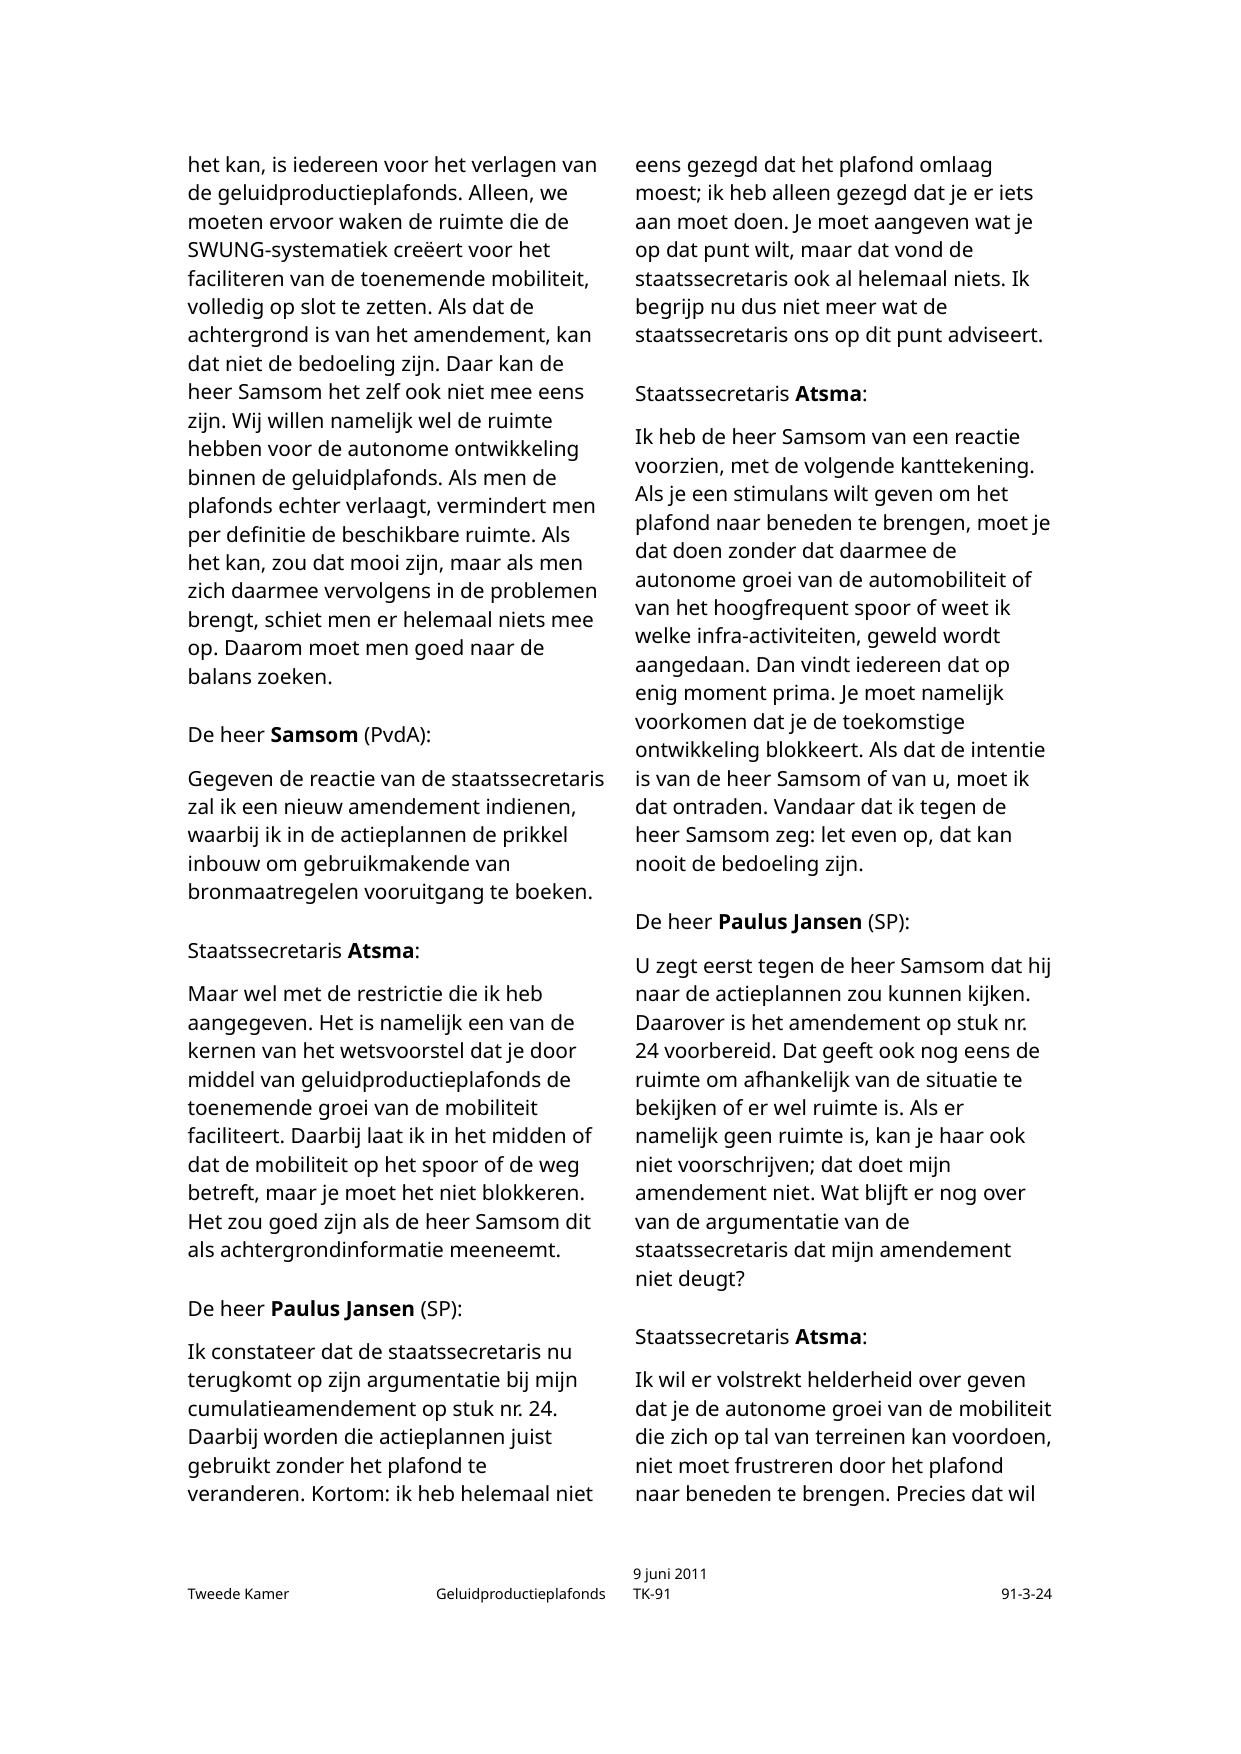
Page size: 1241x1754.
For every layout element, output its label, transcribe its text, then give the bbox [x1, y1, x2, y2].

text Staatssecretaris Atsma: [635, 379, 1053, 407]
text De heer Paulus Jansen (SP): [635, 907, 1053, 936]
text Gegeven de reactie van de staatssecretaris zal ik een nieuw amendement indienen, waarbij ik in de actieplannen de prikkel inbouw om gebruikmakende van bronmaatregelen vooruitgang te boeken. [187, 764, 605, 906]
text Staatssecretaris Atsma: [187, 936, 605, 964]
text Ik heb de heer Samsom van een reactie voorzien, met de volgende kanttekening. Als je een stimulans wilt geven om het plafond naar beneden te brengen, moet je dat doen zonder dat daarmee de autonome groei van de automobiliteit of van het hoogfrequent spoor of weet ik welke infra-activiteiten, geweld wordt aangedaan. Dan vindt iedereen dat op enig moment prima. Je moet namelijk voorkomen dat je de toekomstige ontwikkeling blokkeert. Als dat de intentie is van de heer Samsom of van u, moet ik dat ontraden. Vandaar dat ik tegen de heer Samsom zeg: let even op, dat kan nooit de bedoeling zijn. [635, 422, 1053, 877]
text De heer Paulus Jansen (SP): [187, 1294, 605, 1322]
text Maar wel met de restrictie die ik heb aangegeven. Het is namelijk een van de kernen van het wetsvoorstel dat je door middel van geluidproductieplafonds de toenemende groei van de mobiliteit faciliteert. Daarbij laat ik in het midden of dat de mobiliteit op het spoor of de weg betreft, maar je moet het niet blokkeren. Het zou goed zijn als de heer Samsom dit als achtergrondinformatie meeneemt. [187, 979, 605, 1264]
text Ik wil er volstrekt helderheid over geven dat je de autonome groei van de mobiliteit die zich op tal van terreinen kan voordoen, niet moet frustreren door het plafond naar beneden te brengen. Precies dat wil [635, 1366, 1053, 1508]
text Staatssecretaris Atsma: [635, 1322, 1053, 1351]
text De heer Samsom (PvdA): [187, 720, 605, 749]
text Ik constateer dat de staatssecretaris nu terugkomt op zijn argumentatie bij mijn cumulatieamendement op stuk nr. 24. Daarbij worden die actieplannen juist gebruikt zonder het plafond te veranderen. Kortom: ik heb helemaal niet [187, 1337, 605, 1508]
text het kan, is iedereen voor het verlagen van de geluidproductieplafonds. Alleen, we moeten ervoor waken de ruimte die de SWUNG-systematiek creëert voor het faciliteren van de toenemende mobiliteit, volledig op slot te zetten. Als dat de achtergrond is van het amendement, kan dat niet de bedoeling zijn. Daar kan de heer Samsom het zelf ook niet mee eens zijn. Wij willen namelijk wel de ruimte hebben voor de autonome ontwikkeling binnen de geluidplafonds. Als men de plafonds echter verlaagt, vermindert men per definitie de beschikbare ruimte. Als het kan, zou dat mooi zijn, maar als men zich daarmee vervolgens in de problemen brengt, schiet men er helemaal niets mee op. Daarom moet men goed naar de balans zoeken. [187, 150, 605, 690]
text eens gezegd dat het plafond omlaag moest; ik heb alleen gezegd dat je er iets aan moet doen. Je moet aangeven wat je op dat punt wilt, maar dat vond de staatssecretaris ook al helemaal niets. Ik begrijp nu dus niet meer wat de staatssecretaris ons op dit punt adviseert. [635, 150, 1053, 349]
text U zegt eerst tegen de heer Samsom dat hij naar de actieplannen zou kunnen kijken. Daarover is het amendement op stuk nr. 24 voorbereid. Dat geeft ook nog eens de ruimte om afhankelijk van de situatie te bekijken of er wel ruimte is. Als er namelijk geen ruimte is, kan je haar ook niet voorschrijven; dat doet mijn amendement niet. Wat blijft er nog over van de argumentatie van de staatssecretaris dat mijn amendement niet deugt? [635, 951, 1053, 1292]
